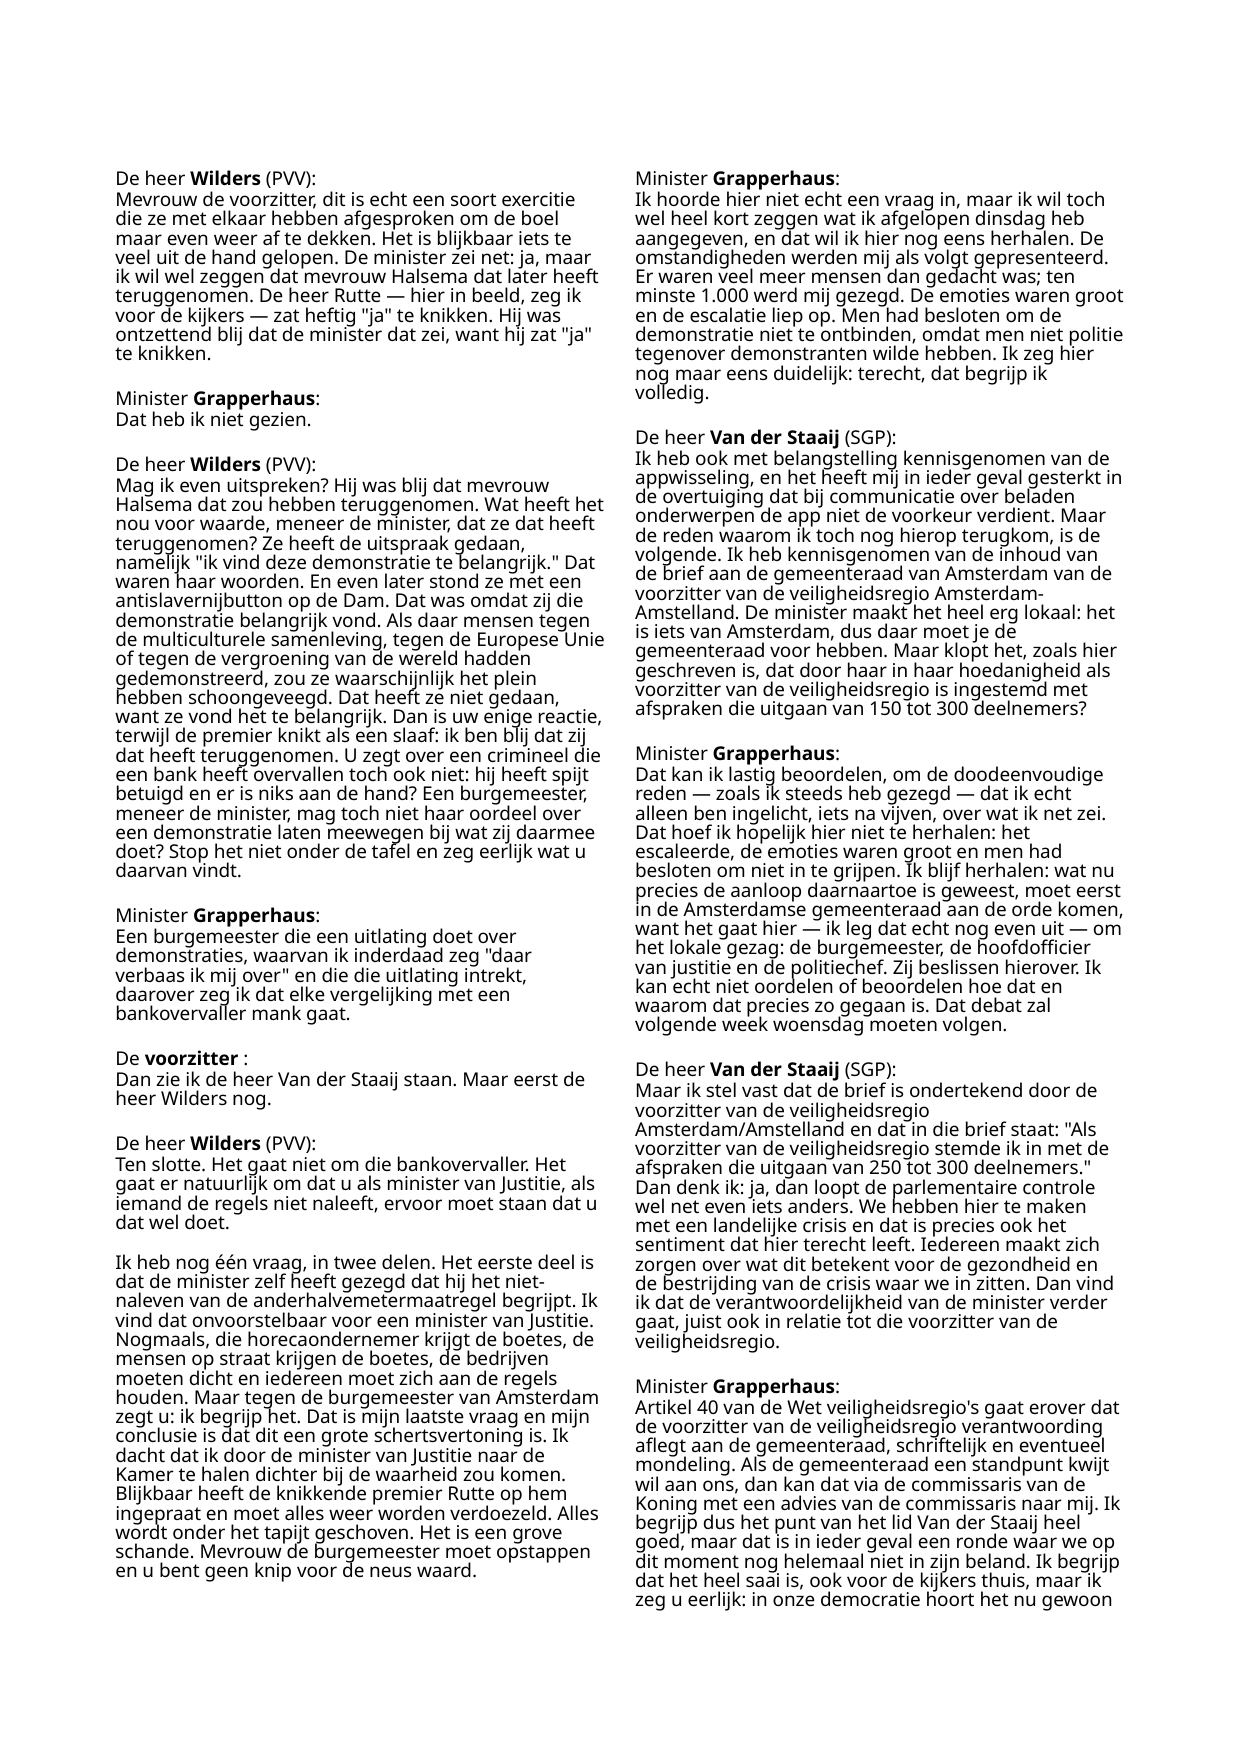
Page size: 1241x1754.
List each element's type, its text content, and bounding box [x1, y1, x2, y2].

text Minister Grapperhaus: [635, 740, 1125, 766]
text Mag ik even uitspreken? Hij was blij dat mevrouw Halsema dat zou hebben teruggenomen. Wat heeft het nou voor waarde, meneer de minister, dat ze dat heeft teruggenomen? Ze heeft de uitspraak gedaan, namelijk "ik vind deze demonstratie te belangrijk." Dat waren haar woorden. En even later stond ze met een antislavernijbutton op de Dam. Dat was omdat zij die demonstratie belangrijk vond. Als daar mensen tegen de multiculturele samenleving, tegen de Europese Unie of tegen de vergroening van de wereld hadden gedemonstreerd, zou ze waarschijnlijk het plein hebben schoongeveegd. Dat heeft ze niet gedaan, want ze vond het te belangrijk. Dan is uw enige reactie, terwijl de premier knikt als een slaaf: ik ben blij dat zij dat heeft teruggenomen. U zegt over een crimineel die een bank heeft overvallen toch ook niet: hij heeft spijt betuigd en er is niks aan de hand? Een burgemeester, meneer de minister, mag toch niet haar oordeel over een demonstratie laten meewegen bij wat zij daarmee doet? Stop het niet onder de tafel en zeg eerlijk wat u daarvan vindt. [115, 477, 605, 882]
text De voorzitter : [115, 1045, 605, 1071]
text Ik heb ook met belangstelling kennisgenomen van de appwisseling, en het heeft mij in ieder geval gesterkt in de overtuiging dat bij communicatie over beladen onderwerpen de app niet de voorkeur verdient. Maar de reden waarom ik toch nog hierop terugkom, is de volgende. Ik heb kennisgenomen van de inhoud van de brief aan de gemeenteraad van Amsterdam van de voorzitter van de veiligheidsregio Amsterdam-Amstelland. De minister maakt het heel erg lokaal: het is iets van Amsterdam, dus daar moet je de gemeenteraad voor hebben. Maar klopt het, zoals hier geschreven is, dat door haar in haar hoedanigheid als voorzitter van de veiligheidsregio is ingestemd met afspraken die uitgaan van 150 tot 300 deelnemers? [635, 449, 1125, 719]
text De heer Van der Staaij (SGP): [635, 424, 1125, 449]
text Mevrouw de voorzitter, dit is echt een soort exercitie die ze met elkaar hebben afgesproken om de boel maar even weer af te dekken. Het is blijkbaar iets te veel uit de hand gelopen. De minister zei net: ja, maar ik wil wel zeggen dat mevrouw Halsema dat later heeft teruggenomen. De heer Rutte — hier in beeld, zeg ik voor de kijkers — zat heftig "ja" te knikken. Hij was ontzettend blij dat de minister dat zei, want hij zat "ja" te knikken. [115, 191, 605, 364]
text Dan zie ik de heer Van der Staaij staan. Maar eerst de heer Wilders nog. [115, 1071, 605, 1109]
text Ten slotte. Het gaat niet om die bankovervaller. Het gaat er natuurlijk om dat u als minister van Justitie, als iemand de regels niet naleeft, ervoor moet staan dat u dat wel doet. [115, 1156, 605, 1233]
text Minister Grapperhaus: [635, 165, 1125, 191]
text Minister Grapperhaus: [115, 902, 605, 928]
text Een burgemeester die een uitlating doet over demonstraties, waarvan ik inderdaad zeg "daar verbaas ik mij over" en die die uitlating intrekt, daarover zeg ik dat elke vergelijking met een bankovervaller mank gaat. [115, 928, 605, 1024]
text Minister Grapperhaus: [635, 1373, 1125, 1399]
text Ik hoorde hier niet echt een vraag in, maar ik wil toch wel heel kort zeggen wat ik afgelopen dinsdag heb aangegeven, en dat wil ik hier nog eens herhalen. De omstandigheden werden mij als volgt gepresenteerd. Er waren veel meer mensen dan gedacht was; ten minste 1.000 werd mij gezegd. De emoties waren groot en de escalatie liep op. Men had besloten om de demonstratie niet te ontbinden, omdat men niet politie tegenover demonstranten wilde hebben. Ik zeg hier nog maar eens duidelijk: terecht, dat begrijp ik volledig. [635, 191, 1125, 403]
text Minister Grapperhaus: [115, 385, 605, 411]
text De heer Van der Staaij (SGP): [635, 1057, 1125, 1082]
text De heer Wilders (PVV): [115, 1130, 605, 1156]
text De heer Wilders (PVV): [115, 451, 605, 477]
text Dat heb ik niet gezien. [115, 411, 605, 430]
text Dat kan ik lastig beoordelen, om de doodeenvoudige reden — zoals ik steeds heb gezegd — dat ik echt alleen ben ingelicht, iets na vijven, over wat ik net zei. Dat hoef ik hopelijk hier niet te herhalen: het escaleerde, de emoties waren groot en men had besloten om niet in te grijpen. Ik blijf herhalen: wat nu precies de aanloop daarnaartoe is geweest, moet eerst in de Amsterdamse gemeenteraad aan de orde komen, want het gaat hier — ik leg dat echt nog even uit — om het lokale gezag: de burgemeester, de hoofdofficier van justitie en de politiechef. Zij beslissen hierover. Ik kan echt niet oordelen of beoordelen hoe dat en waarom dat precies zo gegaan is. Dat debat zal volgende week woensdag moeten volgen. [635, 766, 1125, 1036]
text Maar ik stel vast dat de brief is ondertekend door de voorzitter van de veiligheidsregio Amsterdam/Amstelland en dat in die brief staat: "Als voorzitter van de veiligheidsregio stemde ik in met de afspraken die uitgaan van 250 tot 300 deelnemers." Dan denk ik: ja, dan loopt de parlementaire controle wel net even iets anders. We hebben hier te maken met een landelijke crisis en dat is precies ook het sentiment dat hier terecht leeft. Iedereen maakt zich zorgen over wat dit betekent voor de gezondheid en de bestrijding van de crisis waar we in zitten. Dan vind ik dat de verantwoordelijkheid van de minister verder gaat, juist ook in relatie tot die voorzitter van de veiligheidsregio. [635, 1082, 1125, 1352]
text De heer Wilders (PVV): [115, 165, 605, 191]
text Ik heb nog één vraag, in twee delen. Het eerste deel is dat de minister zelf heeft gezegd dat hij het niet-naleven van de anderhalvemetermaatregel begrijpt. Ik vind dat onvoorstelbaar voor een minister van Justitie. Nogmaals, die horecaondernemer krijgt de boetes, de mensen op straat krijgen de boetes, de bedrijven moeten dicht en iedereen moet zich aan de regels houden. Maar tegen de burgemeester van Amsterdam zegt u: ik begrijp het. Dat is mijn laatste vraag en mijn conclusie is dat dit een grote schertsvertoning is. Ik dacht dat ik door de minister van Justitie naar de Kamer te halen dichter bij de waarheid zou komen. Blijkbaar heeft de knikkende premier Rutte op hem ingepraat en moet alles weer worden verdoezeld. Alles wordt onder het tapijt geschoven. Het is een grove schande. Mevrouw de burgemeester moet opstappen en u bent geen knip voor de neus waard. [115, 1254, 605, 1582]
text Artikel 40 van de Wet veiligheidsregio's gaat erover dat de voorzitter van de veiligheidsregio verantwoording aflegt aan de gemeenteraad, schriftelijk en eventueel mondeling. Als de gemeenteraad een standpunt kwijt wil aan ons, dan kan dat via de commissaris van de Koning met een advies van de commissaris naar mij. Ik begrijp dus het punt van het lid Van der Staaij heel goed, maar dat is in ieder geval een ronde waar we op dit moment nog helemaal niet in zijn beland. Ik begrijp dat het heel saai is, ook voor de kijkers thuis, maar ik zeg u eerlijk: in onze democratie hoort het nu gewoon [635, 1399, 1125, 1611]
